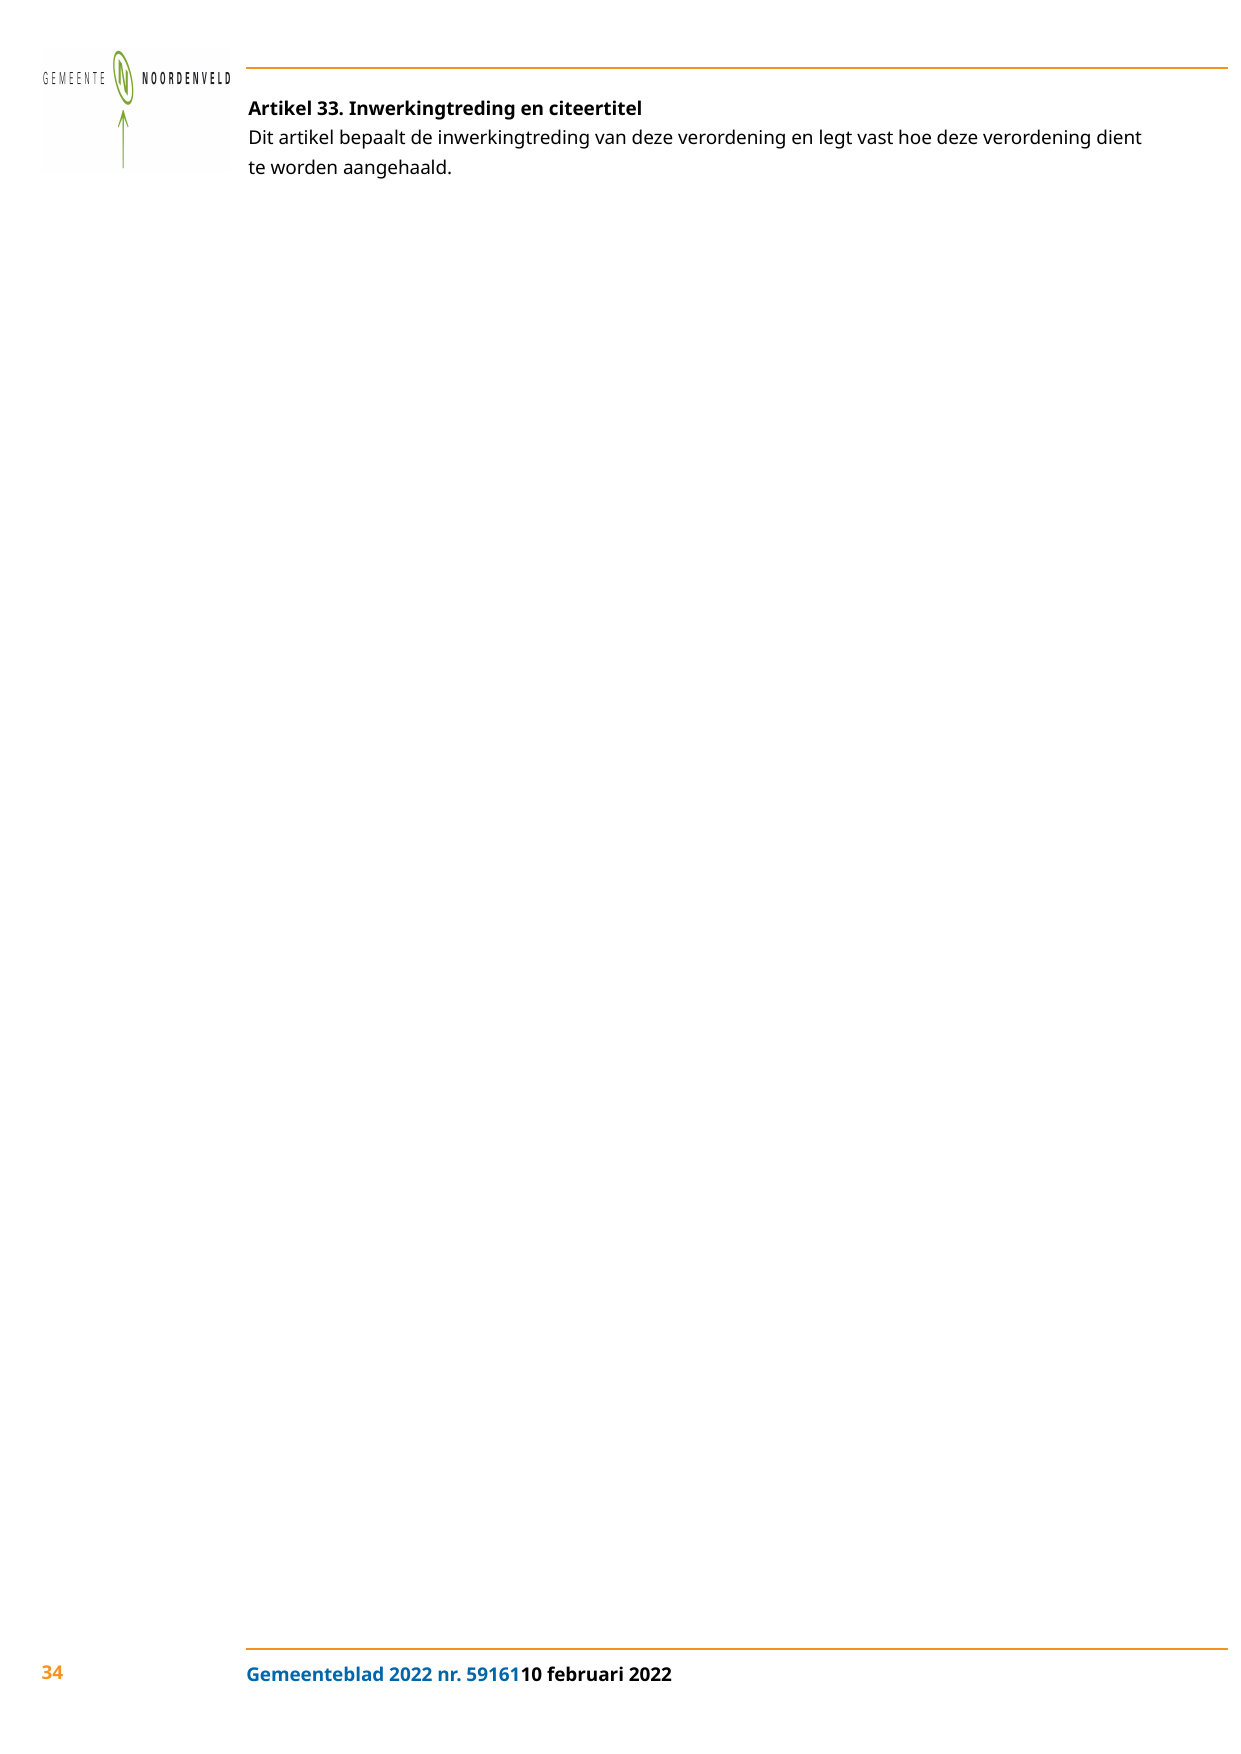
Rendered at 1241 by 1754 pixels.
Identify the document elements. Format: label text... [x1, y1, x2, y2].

text Artikel 33. Inwerkingtreding en citeertitel [248, 95, 1152, 121]
picture [41, 47, 231, 172]
text Dit artikel bepaalt de inwerkingtreding van deze verordening en legt vast hoe deze verordening dient te worden aangehaald. [248, 124, 1152, 180]
